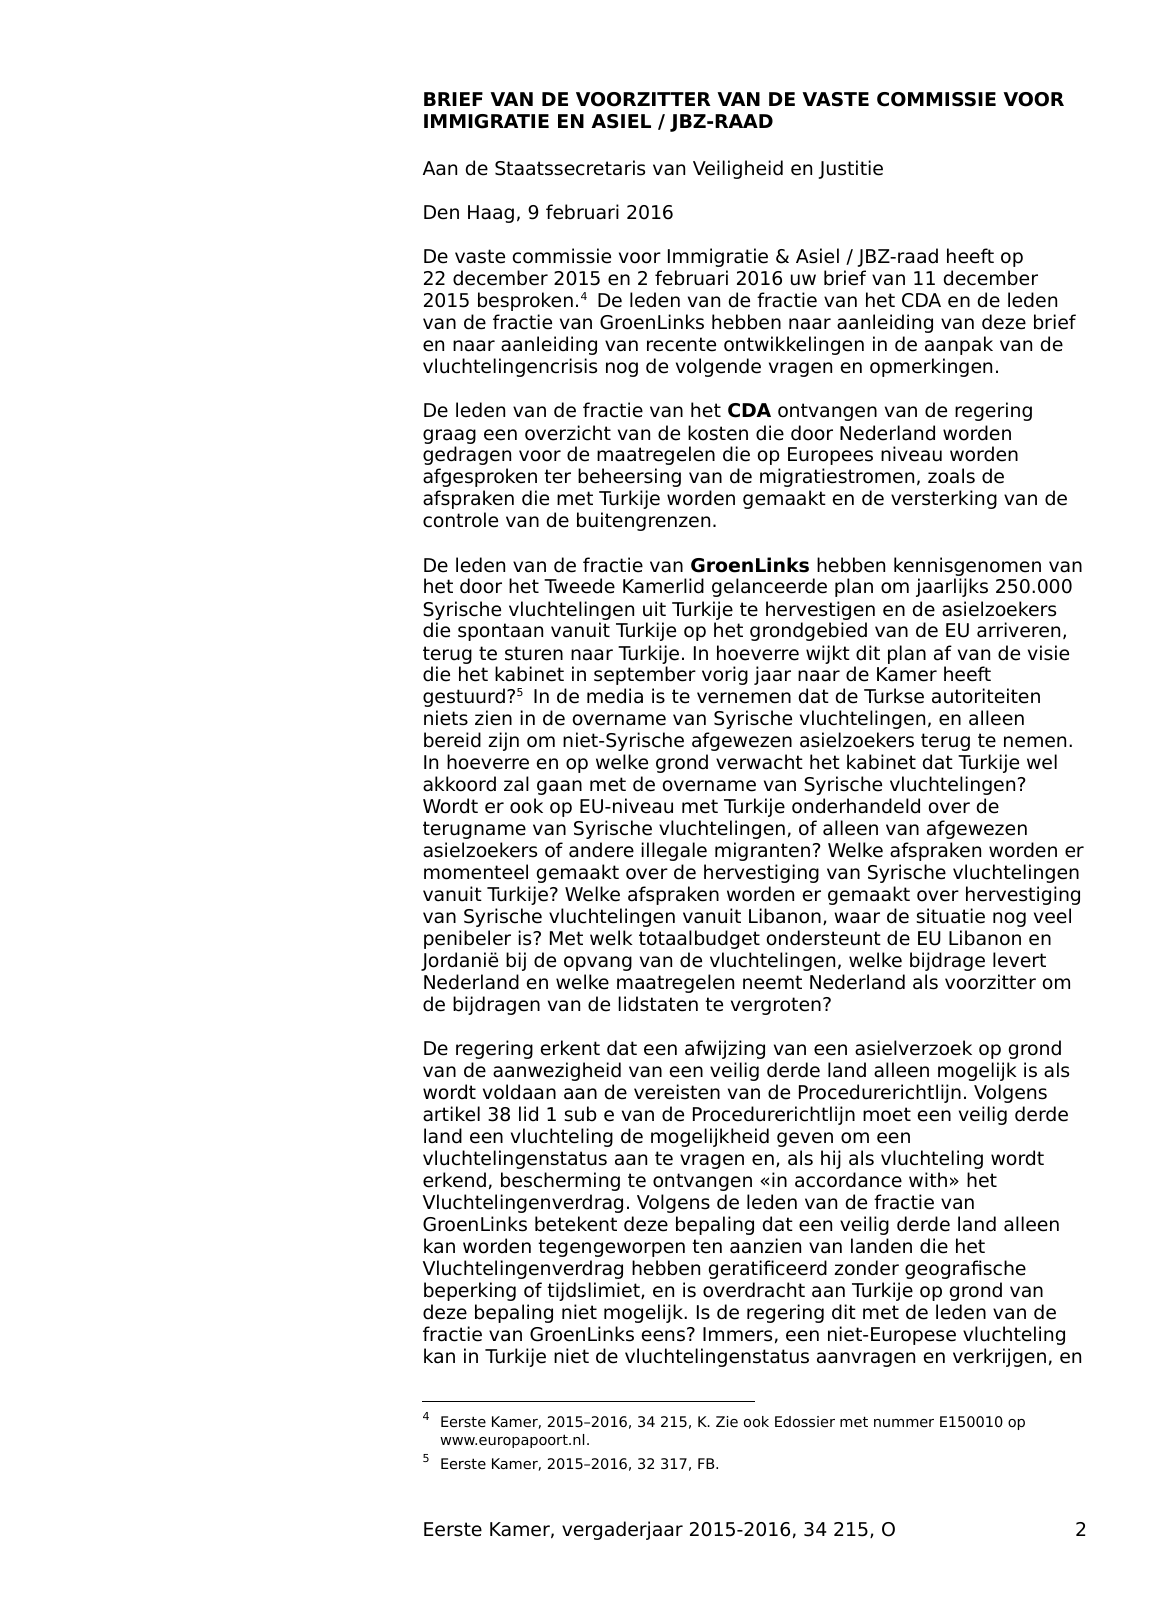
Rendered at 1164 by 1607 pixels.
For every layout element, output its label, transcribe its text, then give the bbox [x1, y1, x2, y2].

text Eerste Kamer, 2015–2016, 32 317, FB. [422, 1452, 1087, 1474]
text De regering erkent dat een afwijzing van een asielverzoek op grond van de aanwezigheid van een veilig derde land alleen mogelijk is als wordt voldaan aan de vereisten van de Procedurerichtlijn. Volgens artikel 38 lid 1 sub e van de Procedurerichtlijn moet een veilig derde land een vluchteling de mogelijkheid geven om een vluchtelingenstatus aan te vragen en, als hij als vluchteling wordt erkend, bescherming te ontvangen «in accordance with» het Vluchtelingenverdrag. Volgens de leden van de fractie van GroenLinks betekent deze bepaling dat een veilig derde land alleen kan worden tegengeworpen ten aanzien van landen die het Vluchtelingenverdrag hebben geratificeerd zonder geografische beperking of tijdslimiet, en is overdracht aan Turkije op grond van deze bepaling niet mogelijk. Is de regering dit met de leden van de fractie van GroenLinks eens? Immers, een niet-Europese vluchteling kan in Turkije niet de vluchtelingenstatus aanvragen en verkrijgen, en [422, 1038, 1087, 1368]
text De leden van de fractie van het CDA ontvangen van de regering graag een overzicht van de kosten die door Nederland worden gedragen voor de maatregelen die op Europees niveau worden afgesproken ter beheersing van de migratiestromen, zoals de afspraken die met Turkije worden gemaakt en de versterking van de controle van de buitengrenzen. [422, 400, 1087, 532]
subtitle BRIEF VAN DE VOORZITTER VAN DE VASTE COMMISSIE VOOR IMMIGRATIE EN ASIEL / JBZ-RAAD [422, 89, 1087, 133]
text Aan de Staatssecretaris van Veiligheid en Justitie [422, 158, 1087, 180]
text De leden van de fractie van GroenLinks hebben kennisgenomen van het door het Tweede Kamerlid gelanceerde plan om jaarlijks 250.000 Syrische vluchtelingen uit Turkije te hervestigen en de asielzoekers die spontaan vanuit Turkije op het grondgebied van de EU arriveren, terug te sturen naar Turkije. In hoeverre wijkt dit plan af van de visie die het kabinet in september vorig jaar naar de Kamer heeft gestuurd? In de media is te vernemen dat de Turkse autoriteiten niets zien in de overname van Syrische vluchtelingen, en alleen bereid zijn om niet-Syrische afgewezen asielzoekers terug te nemen. In hoeverre en op welke grond verwacht het kabinet dat Turkije wel akkoord zal gaan met de overname van Syrische vluchtelingen? Wordt er ook op EU-niveau met Turkije onderhandeld over de terugname van Syrische vluchtelingen, of alleen van afgewezen asielzoekers of andere illegale migranten? Welke afspraken worden er momenteel gemaakt over de hervestiging van Syrische vluchtelingen vanuit Turkije? Welke afspraken worden er gemaakt over hervestiging van Syrische vluchtelingen vanuit Libanon, waar de situatie nog veel penibeler is? Met welk totaalbudget ondersteunt de EU Libanon en Jordanië bij de opvang van de vluchtelingen, welke bijdrage levert Nederland en welke maatregelen neemt Nederland als voorzitter om de bijdragen van de lidstaten te vergroten? [422, 554, 1087, 1016]
text De vaste commissie voor Immigratie & Asiel / JBZ-raad heeft op 22 december 2015 en 2 februari 2016 uw brief van 11 december 2015 besproken. De leden van de fractie van het CDA en de leden van de fractie van GroenLinks hebben naar aanleiding van deze brief en naar aanleiding van recente ontwikkelingen in de aanpak van de vluchtelingencrisis nog de volgende vragen en opmerkingen. [422, 246, 1087, 378]
text Eerste Kamer, 2015–2016, 34 215, K. Zie ook Edossier met nummer E150010 op www.europapoort.nl. [422, 1410, 1087, 1449]
text Den Haag, 9 februari 2016 [422, 202, 1087, 224]
